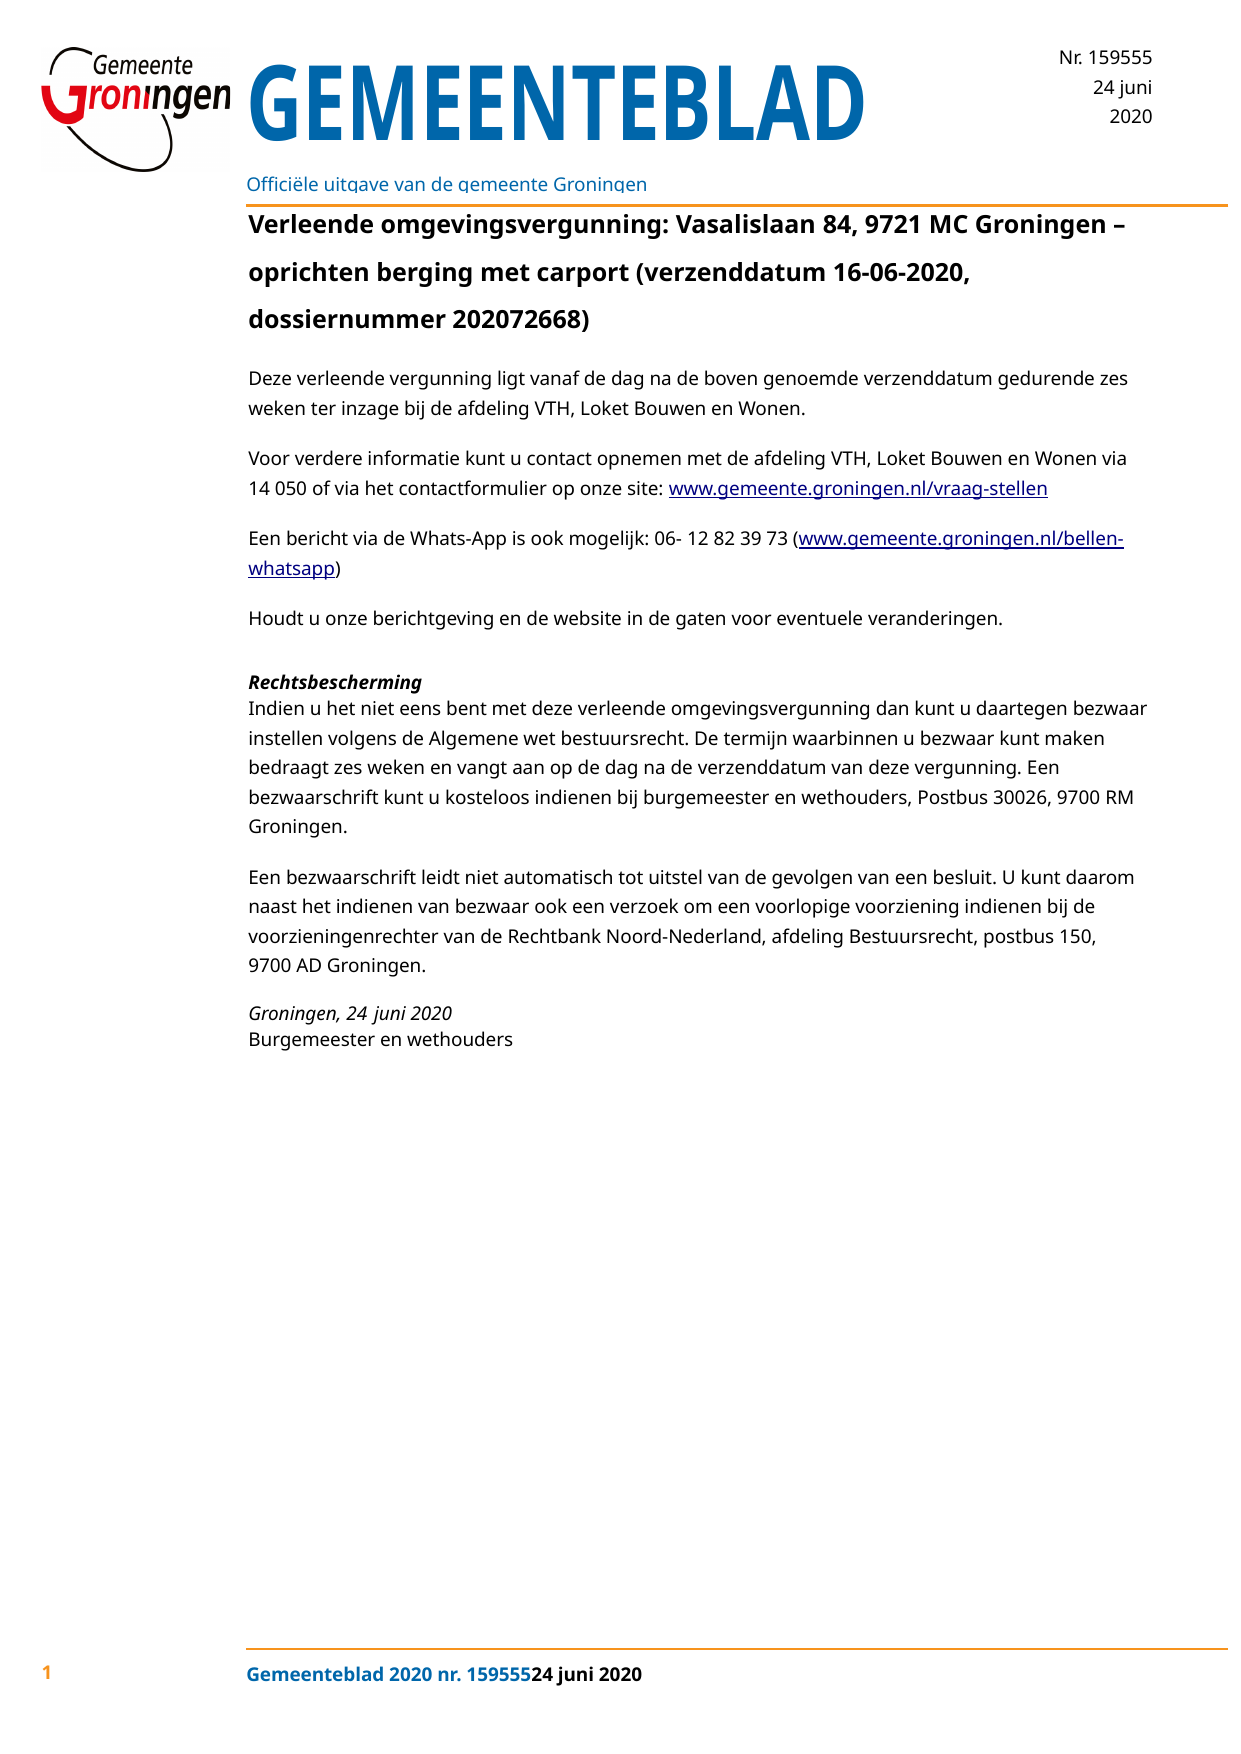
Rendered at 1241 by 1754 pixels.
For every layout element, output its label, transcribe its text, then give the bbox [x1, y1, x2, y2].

text Indien u het niet eens bent met deze verleende omgevingsvergunning dan kunt u daartegen bezwaar instellen volgens de Algemene wet bestuursrecht. De termijn waarbinnen u bezwaar kunt maken bedraagt zes weken en vangt aan op de dag na de verzenddatum van deze vergunning. Een bezwaarschrift kunt u kosteloos indienen bij burgemeester en wethouders, Postbus 30026, 9700 RM Groningen. [248, 695, 1152, 839]
text Houdt u onze berichtgeving en de website in de gaten voor eventuele veranderingen. [248, 606, 1152, 631]
picture [41, 47, 231, 172]
text Een bericht via de Whats-App is ook mogelijk: 06- 12 82 39 73 (www.gemeente.groningen.nl/bellen-whatsapp) [248, 526, 1152, 581]
text Verleende omgevingsvergunning: Vasalislaan 84, 9721 MC Groningen – oprichten berging met carport (verzenddatum 16-06-2020, dossiernummer 202072668) [248, 207, 1152, 336]
text Een bezwaarschrift leidt niet automatisch tot uitstel van de gevolgen van een besluit. U kunt daarom naast het indienen van bezwaar ook een verzoek om een voorlopige voorziening indienen bij de voorzieningenrechter van de Rechtbank Noord-Nederland, afdeling Bestuursrecht, postbus 150, 9700 AD Groningen. [248, 864, 1152, 978]
text Groningen, 24 juni 2020 [248, 1001, 1152, 1026]
text Deze verleende vergunning ligt vanaf de dag na de boven genoemde verzenddatum gedurende zes weken ter inzage bij de afdeling VTH, Loket Bouwen en Wonen. [248, 366, 1152, 421]
text Rechtsbescherming [248, 669, 1152, 695]
text Voor verdere informatie kunt u contact opnemen met de afdeling VTH, Loket Bouwen en Wonen via 14 050 of via het contactformulier op onze site: www.gemeente.groningen.nl/vraag-stellen [248, 446, 1152, 501]
text Burgemeester en wethouders [248, 1026, 1152, 1052]
